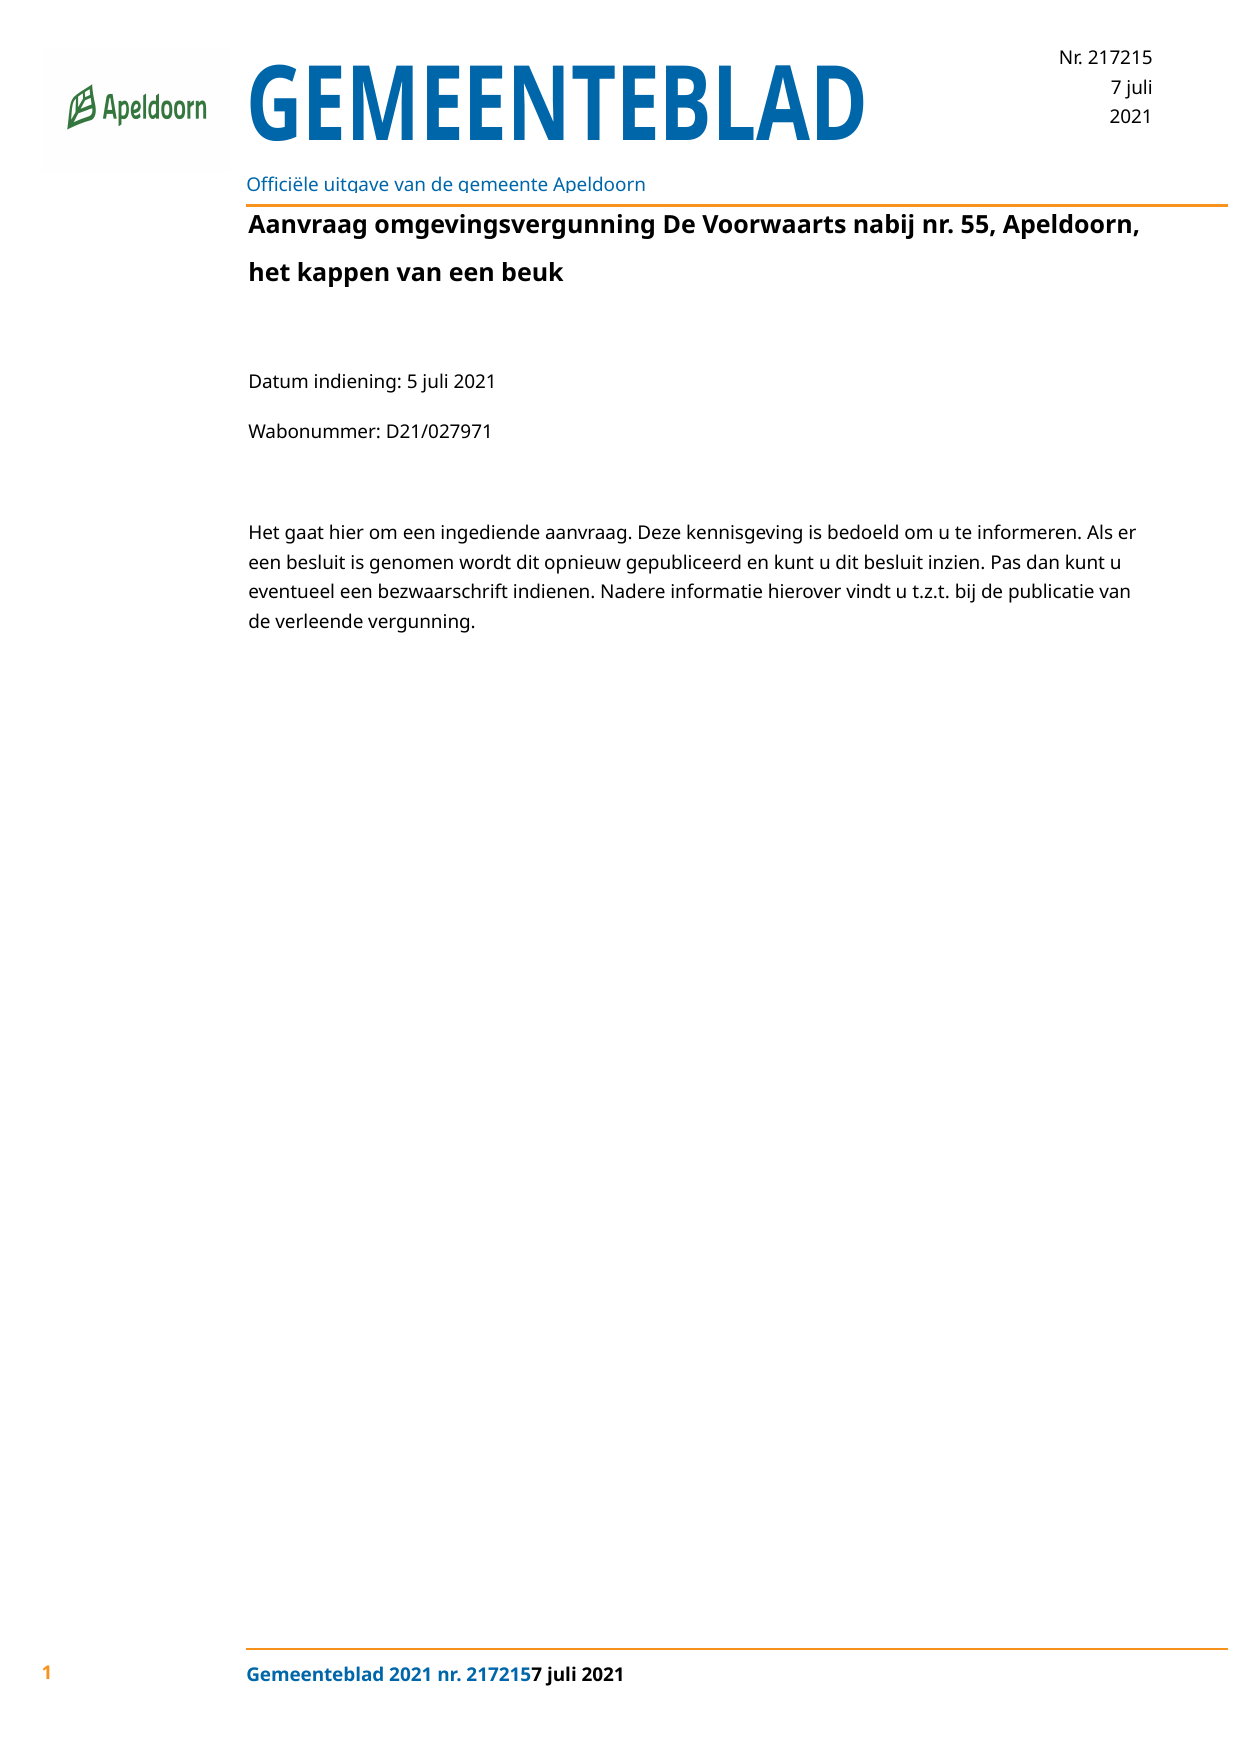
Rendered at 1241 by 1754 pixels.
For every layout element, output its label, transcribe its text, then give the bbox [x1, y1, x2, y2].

text Datum indiening: 5 juli 2021 [248, 368, 1152, 394]
text Het gaat hier om een ingediende aanvraag. Deze kennisgeving is bedoeld om u te informeren. Als er een besluit is genomen wordt dit opnieuw gepubliceerd en kunt u dit besluit inzien. Pas dan kunt u eventueel een bezwaarschrift indienen. Nadere informatie hierover vindt u t.z.t. bij de publicatie van de verleende vergunning. [248, 519, 1152, 634]
picture [41, 47, 231, 172]
text Aanvraag omgevingsvergunning De Voorwaarts nabij nr. 55, Apeldoorn, het kappen van een beuk [248, 207, 1152, 288]
text Wabonummer: D21/027971 [248, 419, 1152, 444]
